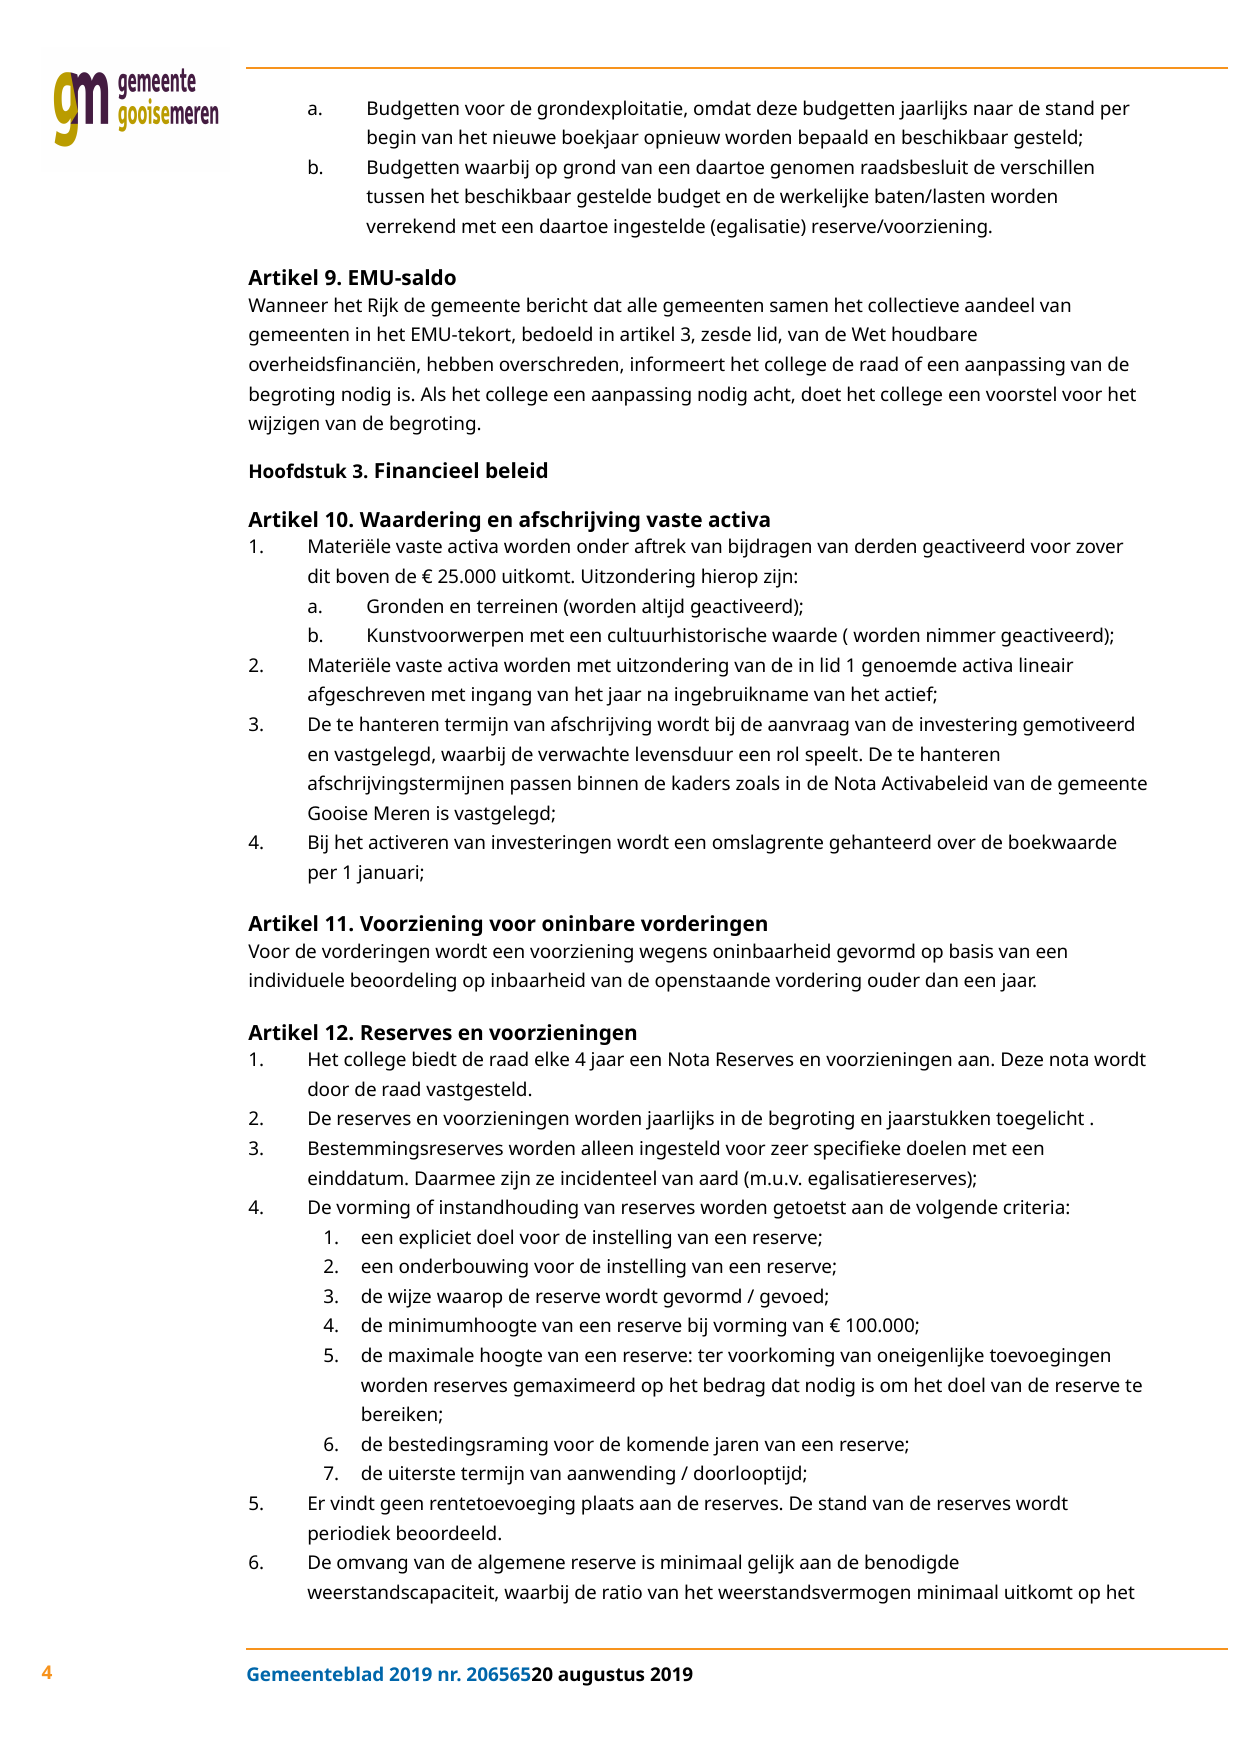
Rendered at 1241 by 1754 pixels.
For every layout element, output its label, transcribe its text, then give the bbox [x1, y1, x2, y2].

list de wijze waarop de reserve wordt gevormd / gevoed; [323, 1283, 1152, 1309]
text Artikel 12. Reserves en voorzieningen [248, 1018, 1152, 1046]
text Artikel 11. Voorziening voor oninbare vorderingen [248, 909, 1152, 938]
list Kunstvoorwerpen met een cultuurhistorische waarde ( worden nimmer geactiveerd); [307, 622, 1152, 648]
list Er vindt geen rentetoevoeging plaats aan de reserves. De stand van de reserves wordt periodiek beoordeeld. [248, 1490, 1152, 1545]
list Bestemmingsreserves worden alleen ingesteld voor zeer specifieke doelen met een einddatum. Daarmee zijn ze incidenteel van aard (m.u.v. egalisatiereserves); [248, 1135, 1152, 1190]
list Materiële vaste activa worden onder aftrek van bijdragen van derden geactiveerd voor zover dit boven de € 25.000 uitkomt. Uitzondering hierop zijn: [248, 534, 1152, 589]
list De vorming of instandhouding van reserves worden getoetst aan de volgende criteria: [248, 1194, 1152, 1220]
list Bij het activeren van investeringen wordt een omslagrente gehanteerd over de boekwaarde per 1 januari; [248, 829, 1152, 885]
list De reserves en voorzieningen worden jaarlijks in de begroting en jaarstukken toegelicht . [248, 1106, 1152, 1131]
list een onderbouwing voor de instelling van een reserve; [323, 1253, 1152, 1279]
text Artikel 9. EMU-saldo [248, 263, 1152, 292]
text Voor de vorderingen wordt een voorziening wegens oninbaarheid gevormd op basis van een individuele beoordeling op inbaarheid van de openstaande vordering ouder dan een jaar. [248, 938, 1152, 993]
text Hoofdstuk 3. Financieel beleid [248, 456, 1152, 484]
list Budgetten waarbij op grond van een daartoe genomen raadsbesluit de verschillen tussen het beschikbaar gestelde budget en de werkelijke baten/lasten worden verrekend met een daartoe ingestelde (egalisatie) reserve/voorziening. [307, 154, 1152, 239]
picture [41, 47, 231, 172]
list de bestedingsraming voor de komende jaren van een reserve; [323, 1431, 1152, 1457]
text Artikel 10. Waardering en afschrijving vaste activa [248, 505, 1152, 534]
list Materiële vaste activa worden met uitzondering van de in lid 1 genoemde activa lineair afgeschreven met ingang van het jaar na ingebruikname van het actief; [248, 652, 1152, 707]
list een expliciet doel voor de instelling van een reserve; [323, 1224, 1152, 1249]
list de uiterste termijn van aanwending / doorlooptijd; [323, 1461, 1152, 1486]
list de maximale hoogte van een reserve: ter voorkoming van oneigenlijke toevoegingen worden reserves gemaximeerd op het bedrag dat nodig is om het doel van de reserve te bereiken; [323, 1342, 1152, 1427]
list De te hanteren termijn van afschrijving wordt bij de aanvraag van de investering gemotiveerd en vastgelegd, waarbij de verwachte levensduur een rol speelt. De te hanteren afschrijvingstermijnen passen binnen de kaders zoals in de Nota Activabeleid van de gemeente Gooise Meren is vastgelegd; [248, 711, 1152, 826]
list De omvang van de algemene reserve is minimaal gelijk aan de benodigde weerstandscapaciteit, waarbij de ratio van het weerstandsvermogen minimaal uitkomt op het [248, 1549, 1152, 1604]
list Budgetten voor de grondexploitatie, omdat deze budgetten jaarlijks naar de stand per begin van het nieuwe boekjaar opnieuw worden bepaald en beschikbaar gesteld; [307, 95, 1152, 150]
list Gronden en terreinen (worden altijd geactiveerd); [307, 593, 1152, 618]
text Wanneer het Rijk de gemeente bericht dat alle gemeenten samen het collectieve aandeel van gemeenten in het EMU-tekort, bedoeld in artikel 3, zesde lid, van de Wet houdbare overheidsfinanciën, hebben overschreden, informeert het college de raad of een aanpassing van de begroting nodig is. Als het college een aanpassing nodig acht, doet het college een voorstel voor het wijzigen van de begroting. [248, 292, 1152, 436]
list de minimumhoogte van een reserve bij vorming van € 100.000; [323, 1313, 1152, 1338]
list Het college biedt de raad elke 4 jaar een Nota Reserves en voorzieningen aan. Deze nota wordt door de raad vastgesteld. [248, 1046, 1152, 1102]
